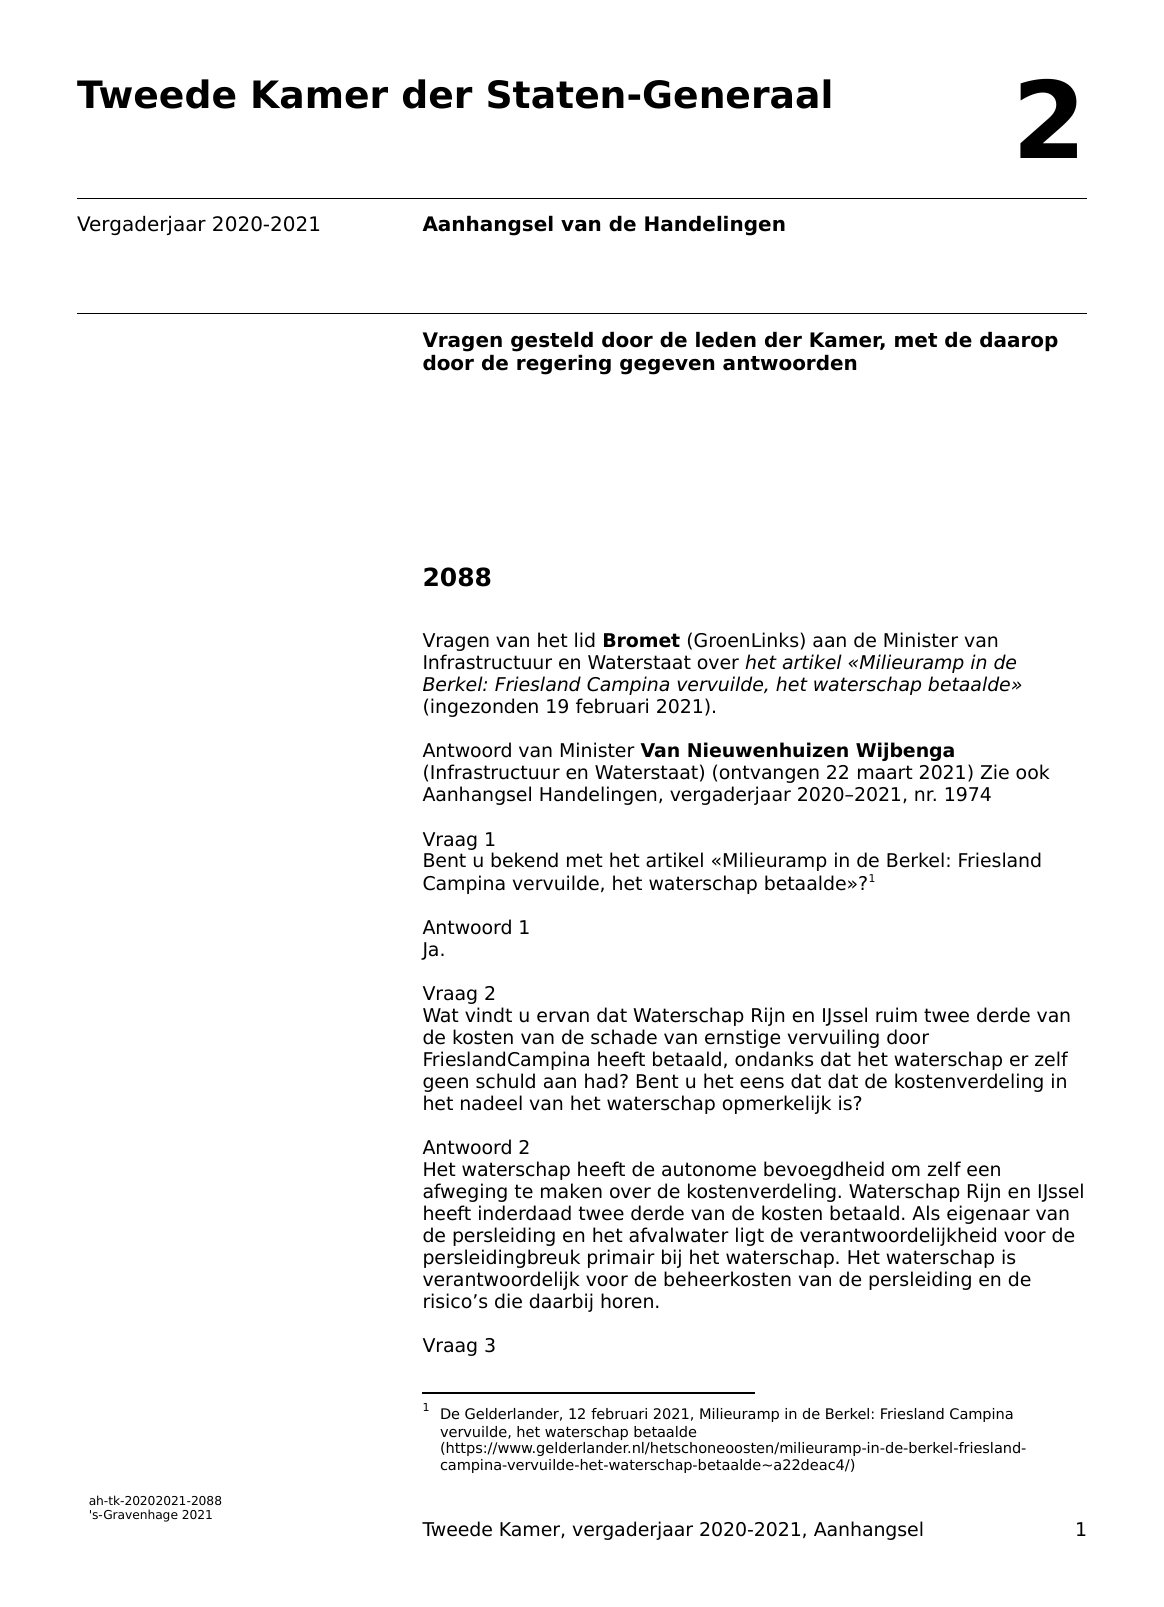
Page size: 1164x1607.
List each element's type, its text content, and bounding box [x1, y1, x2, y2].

table_header 2 [886, 59, 1087, 198]
text Wat vindt u ervan dat Waterschap Rijn en IJssel ruim twee derde van de kosten van de schade van ernstige vervuiling door FrieslandCampina heeft betaald, ondanks dat het waterschap er zelf geen schuld aan had? Bent u het eens dat dat de kostenverdeling in het nadeel van het waterschap opmerkelijk is? [422, 1005, 1087, 1114]
text Antwoord 1 [422, 917, 1087, 938]
text Vragen van het lid Bromet (GroenLinks) aan de Minister van Infrastructuur en Waterstaat over het artikel «Milieuramp in de Berkel: Friesland Campina vervuilde, het waterschap betaalde» (ingezonden 19 februari 2021). [422, 630, 1087, 718]
text Vraag 1 [422, 828, 1087, 850]
text Antwoord van Minister Van Nieuwenhuizen Wijbenga (Infrastructuur en Waterstaat) (ontvangen 22 maart 2021) Zie ook Aanhangsel Handelingen, vergaderjaar 2020–2021, nr. 1974 [422, 740, 1087, 806]
table_header Tweede Kamer der Staten-Generaal [77, 59, 886, 198]
table_cell Vragen gesteld door de leden der Kamer, met de daarop door de regering gegeven antwoorden [422, 314, 1087, 375]
text Ja. [422, 938, 1087, 961]
table_cell [77, 314, 422, 375]
text Het waterschap heeft de autonome bevoegdheid om zelf een afweging te maken over de kostenverdeling. Waterschap Rijn en IJssel heeft inderdaad twee derde van de kosten betaald. Als eigenaar van de persleiding en het afvalwater ligt de verantwoordelijkheid voor de persleidingbreuk primair bij het waterschap. Het waterschap is verantwoordelijk voor de beheerkosten van de persleiding en de risico’s die daarbij horen. [422, 1159, 1087, 1313]
text Antwoord 2 [422, 1137, 1087, 1159]
text Vraag 3 [422, 1335, 1087, 1357]
text De Gelderlander, 12 februari 2021, Milieuramp in de Berkel: Friesland Campina vervuilde, het waterschap betaalde (https://www.gelderlander.nl/hetschoneoosten/milieuramp-in-de-berkel-friesland-campina-vervuilde-het-waterschap-betaalde~a22deac4/) [422, 1402, 1087, 1474]
text Vraag 2 [422, 983, 1087, 1005]
text Bent u bekend met het artikel «Milieuramp in de Berkel: Friesland Campina vervuilde, het waterschap betaalde»? [422, 850, 1087, 894]
text ah-tk-20202021-2088 [88, 1494, 323, 1508]
text 2088 [422, 563, 1087, 592]
table_cell Vergaderjaar 2020-2021 [77, 199, 422, 313]
table_cell Aanhangsel van de Handelingen [422, 199, 1087, 313]
text 's-Gravenhage 2021 [88, 1508, 323, 1522]
